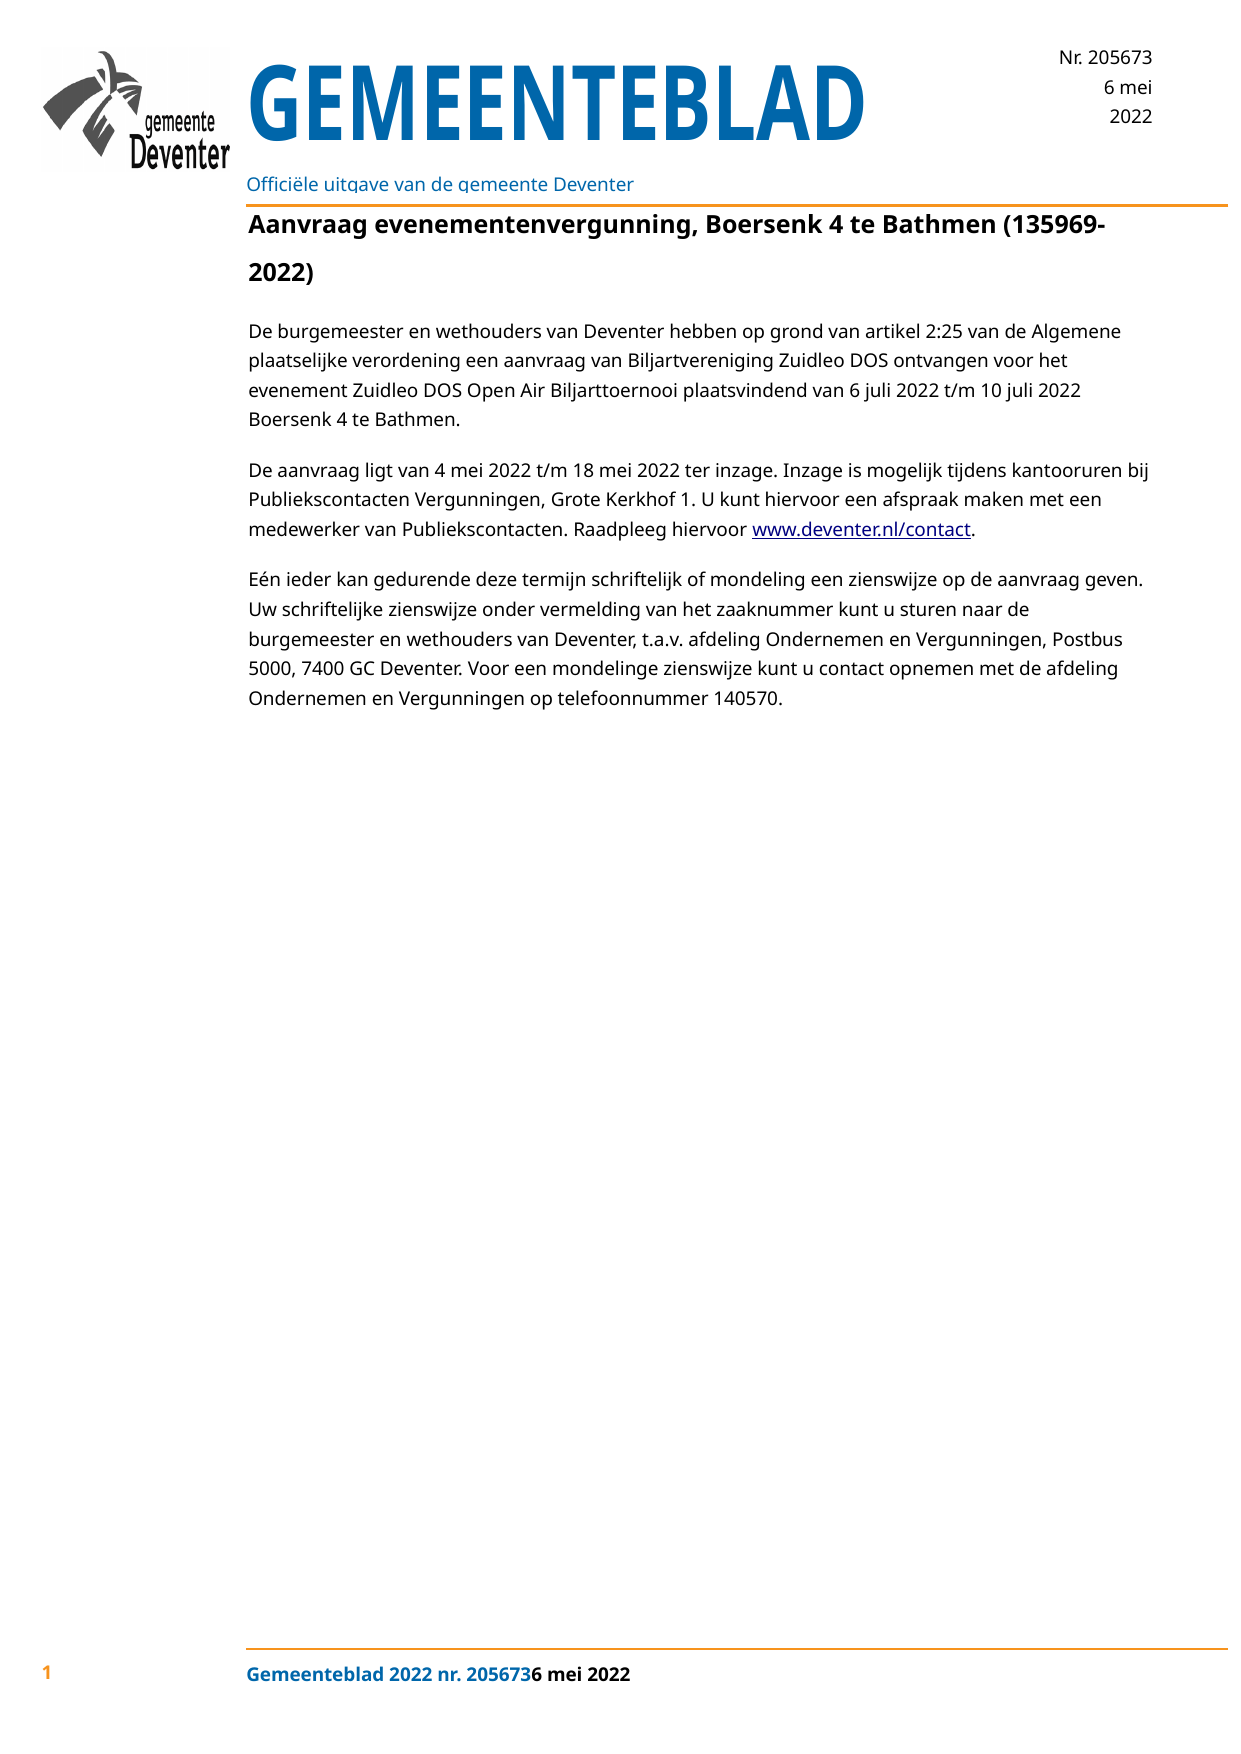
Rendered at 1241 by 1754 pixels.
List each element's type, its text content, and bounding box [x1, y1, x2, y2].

text Eén ieder kan gedurende deze termijn schriftelijk of mondeling een zienswijze op de aanvraag geven. Uw schriftelijke zienswijze onder vermelding van het zaaknummer kunt u sturen naar de burgemeester en wethouders van Deventer, t.a.v. afdeling Ondernemen en Vergunningen, Postbus 5000, 7400 GC Deventer. Voor een mondelinge zienswijze kunt u contact opnemen met de afdeling Ondernemen en Vergunningen op telefoonnummer 140570. [248, 567, 1152, 711]
text Aanvraag evenementenvergunning, Boersenk 4 te Bathmen (135969-2022) [248, 207, 1152, 288]
text De burgemeester en wethouders van Deventer hebben op grond van artikel 2:25 van de Algemene plaatselijke verordening een aanvraag van Biljartvereniging Zuidleo DOS ontvangen voor het evenement Zuidleo DOS Open Air Biljarttoernooi plaatsvindend van 6 juli 2022 t/m 10 juli 2022 Boersenk 4 te Bathmen. [248, 318, 1152, 432]
text De aanvraag ligt van 4 mei 2022 t/m 18 mei 2022 ter inzage. Inzage is mogelijk tijdens kantooruren bij Publiekscontacten Vergunningen, Grote Kerkhof 1. U kunt hiervoor een afspraak maken met een medewerker van Publiekscontacten. Raadpleeg hiervoor www.deventer.nl/contact. [248, 457, 1152, 542]
picture [41, 47, 231, 172]
